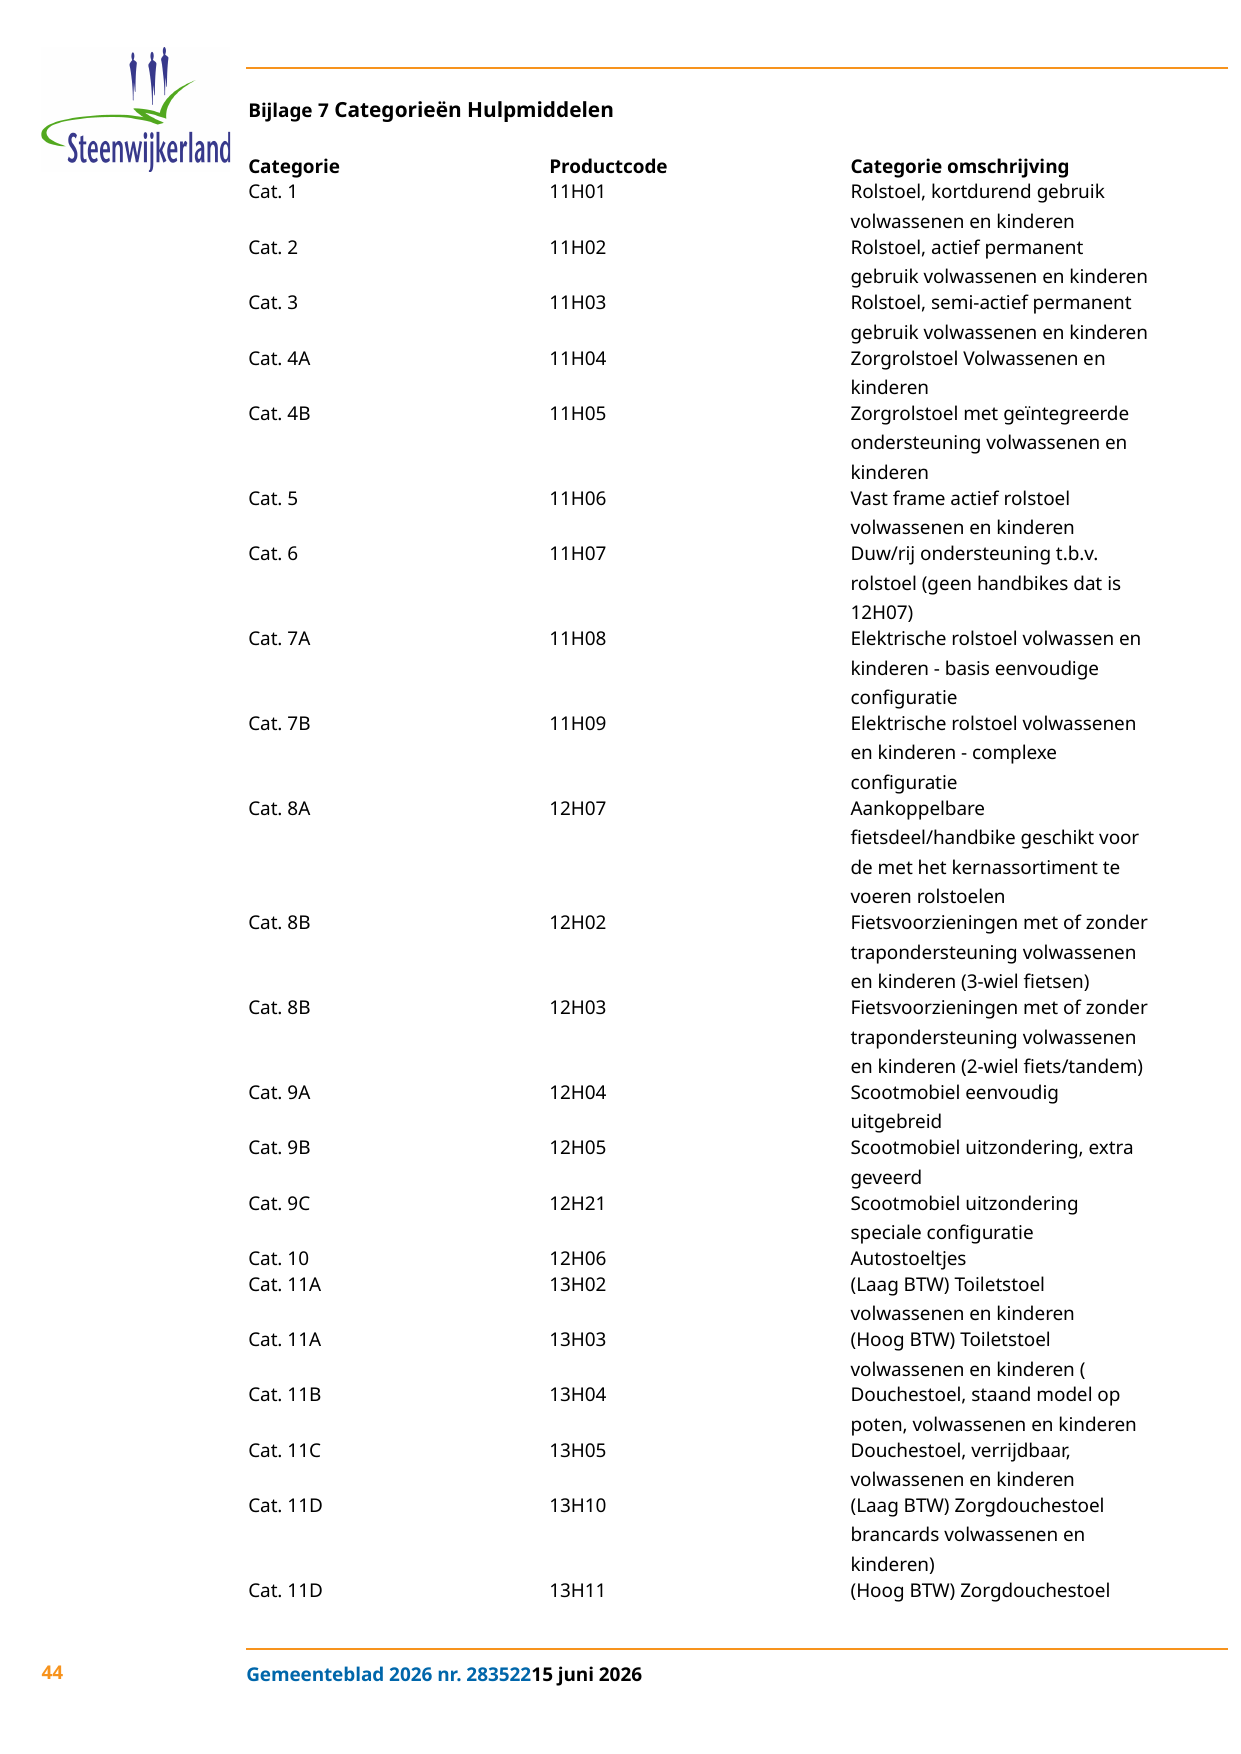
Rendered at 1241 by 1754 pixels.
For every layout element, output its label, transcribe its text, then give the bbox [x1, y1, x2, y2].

table_cell 12H05 [549, 1135, 850, 1190]
table_cell 13H10 [549, 1492, 850, 1577]
table_cell Cat. 5 [248, 485, 549, 540]
table_cell 11H07 [549, 540, 850, 625]
table_cell Cat. 9B [248, 1135, 549, 1190]
table_cell 12H07 [549, 795, 850, 909]
table_header Productcode [549, 153, 850, 179]
table_cell 12H03 [549, 994, 850, 1079]
table_cell Cat. 4A [248, 345, 549, 400]
table_cell 11H04 [549, 345, 850, 400]
table_cell Scootmobiel uitzondering speciale configuratie [850, 1190, 1152, 1245]
table_cell (Hoog BTW) Zorgdouchestoel [850, 1577, 1152, 1603]
table_cell 11H08 [549, 625, 850, 710]
picture [41, 47, 231, 172]
table_cell Elektrische rolstoel volwassenen en kinderen - complexe configuratie [850, 710, 1152, 795]
table_cell Cat. 8B [248, 909, 549, 994]
table_cell Zorgrolstoel Volwassenen en kinderen [850, 345, 1152, 400]
table_cell Cat. 8A [248, 795, 549, 909]
table_cell Cat. 1 [248, 179, 549, 234]
table_cell Fietsvoorzieningen met of zonder trapondersteuning volwassenen en kinderen (2-wiel fiets/tandem) [850, 994, 1152, 1079]
table_cell Cat. 9C [248, 1190, 549, 1245]
table_cell (Hoog BTW) Toiletstoel volwassenen en kinderen ( [850, 1326, 1152, 1381]
table_cell Cat. 3 [248, 289, 549, 345]
table_cell Rolstoel, semi-actief permanent gebruik volwassenen en kinderen [850, 289, 1152, 345]
table_cell Cat. 11D [248, 1577, 549, 1603]
table_cell Cat. 4B [248, 400, 549, 485]
table_cell 11H03 [549, 289, 850, 345]
table_cell Duw/rij ondersteuning t.b.v. rolstoel (geen handbikes dat is 12H07) [850, 540, 1152, 625]
table_cell Cat. 10 [248, 1245, 549, 1271]
table_cell 13H02 [549, 1271, 850, 1326]
table_cell 12H06 [549, 1245, 850, 1271]
table_cell 11H05 [549, 400, 850, 485]
table_cell Cat. 11A [248, 1326, 549, 1381]
table_cell Aankoppelbare fietsdeel/handbike geschikt voor de met het kernassortiment te voeren rolstoelen [850, 795, 1152, 909]
table_cell (Laag BTW) Zorgdouchestoel brancards volwassenen en kinderen) [850, 1492, 1152, 1577]
table_cell (Laag BTW) Toiletstoel volwassenen en kinderen [850, 1271, 1152, 1326]
table_cell Cat. 8B [248, 994, 549, 1079]
table_cell 13H04 [549, 1381, 850, 1437]
table_cell Rolstoel, actief permanent gebruik volwassenen en kinderen [850, 234, 1152, 289]
table_cell Cat. 11D [248, 1492, 549, 1577]
table_cell 11H01 [549, 179, 850, 234]
table_header Categorie omschrijving [850, 153, 1152, 179]
table_cell Cat. 7A [248, 625, 549, 710]
table_cell 11H09 [549, 710, 850, 795]
table_cell Autostoeltjes [850, 1245, 1152, 1271]
table_cell 11H02 [549, 234, 850, 289]
table_cell Scootmobiel uitzondering, extra geveerd [850, 1135, 1152, 1190]
table_cell 12H21 [549, 1190, 850, 1245]
table_cell Fietsvoorzieningen met of zonder trapondersteuning volwassenen en kinderen (3-wiel fietsen) [850, 909, 1152, 994]
table_cell Cat. 11C [248, 1437, 549, 1492]
table_cell 12H02 [549, 909, 850, 994]
table_cell 13H11 [549, 1577, 850, 1603]
table_cell Cat. 2 [248, 234, 549, 289]
table_cell Scootmobiel eenvoudig uitgebreid [850, 1079, 1152, 1134]
table_cell Cat. 7B [248, 710, 549, 795]
table_cell 11H06 [549, 485, 850, 540]
table_cell Cat. 9A [248, 1079, 549, 1134]
table_cell Douchestoel, verrijdbaar, volwassenen en kinderen [850, 1437, 1152, 1492]
table_cell Douchestoel, staand model op poten, volwassenen en kinderen [850, 1381, 1152, 1437]
table_cell Elektrische rolstoel volwassen en kinderen - basis eenvoudige configuratie [850, 625, 1152, 710]
table_cell Zorgrolstoel met geïntegreerde ondersteuning volwassenen en kinderen [850, 400, 1152, 485]
table_cell Vast frame actief rolstoel volwassenen en kinderen [850, 485, 1152, 540]
table_cell Cat. 11A [248, 1271, 549, 1326]
table_cell Cat. 6 [248, 540, 549, 625]
table_cell 12H04 [549, 1079, 850, 1134]
table_cell 13H05 [549, 1437, 850, 1492]
table_cell Cat. 11B [248, 1381, 549, 1437]
text Bijlage 7 Categorieën Hulpmiddelen [248, 95, 1152, 123]
table_cell 13H03 [549, 1326, 850, 1381]
table_header Categorie [248, 153, 549, 179]
table_cell Rolstoel, kortdurend gebruik volwassenen en kinderen [850, 179, 1152, 234]
